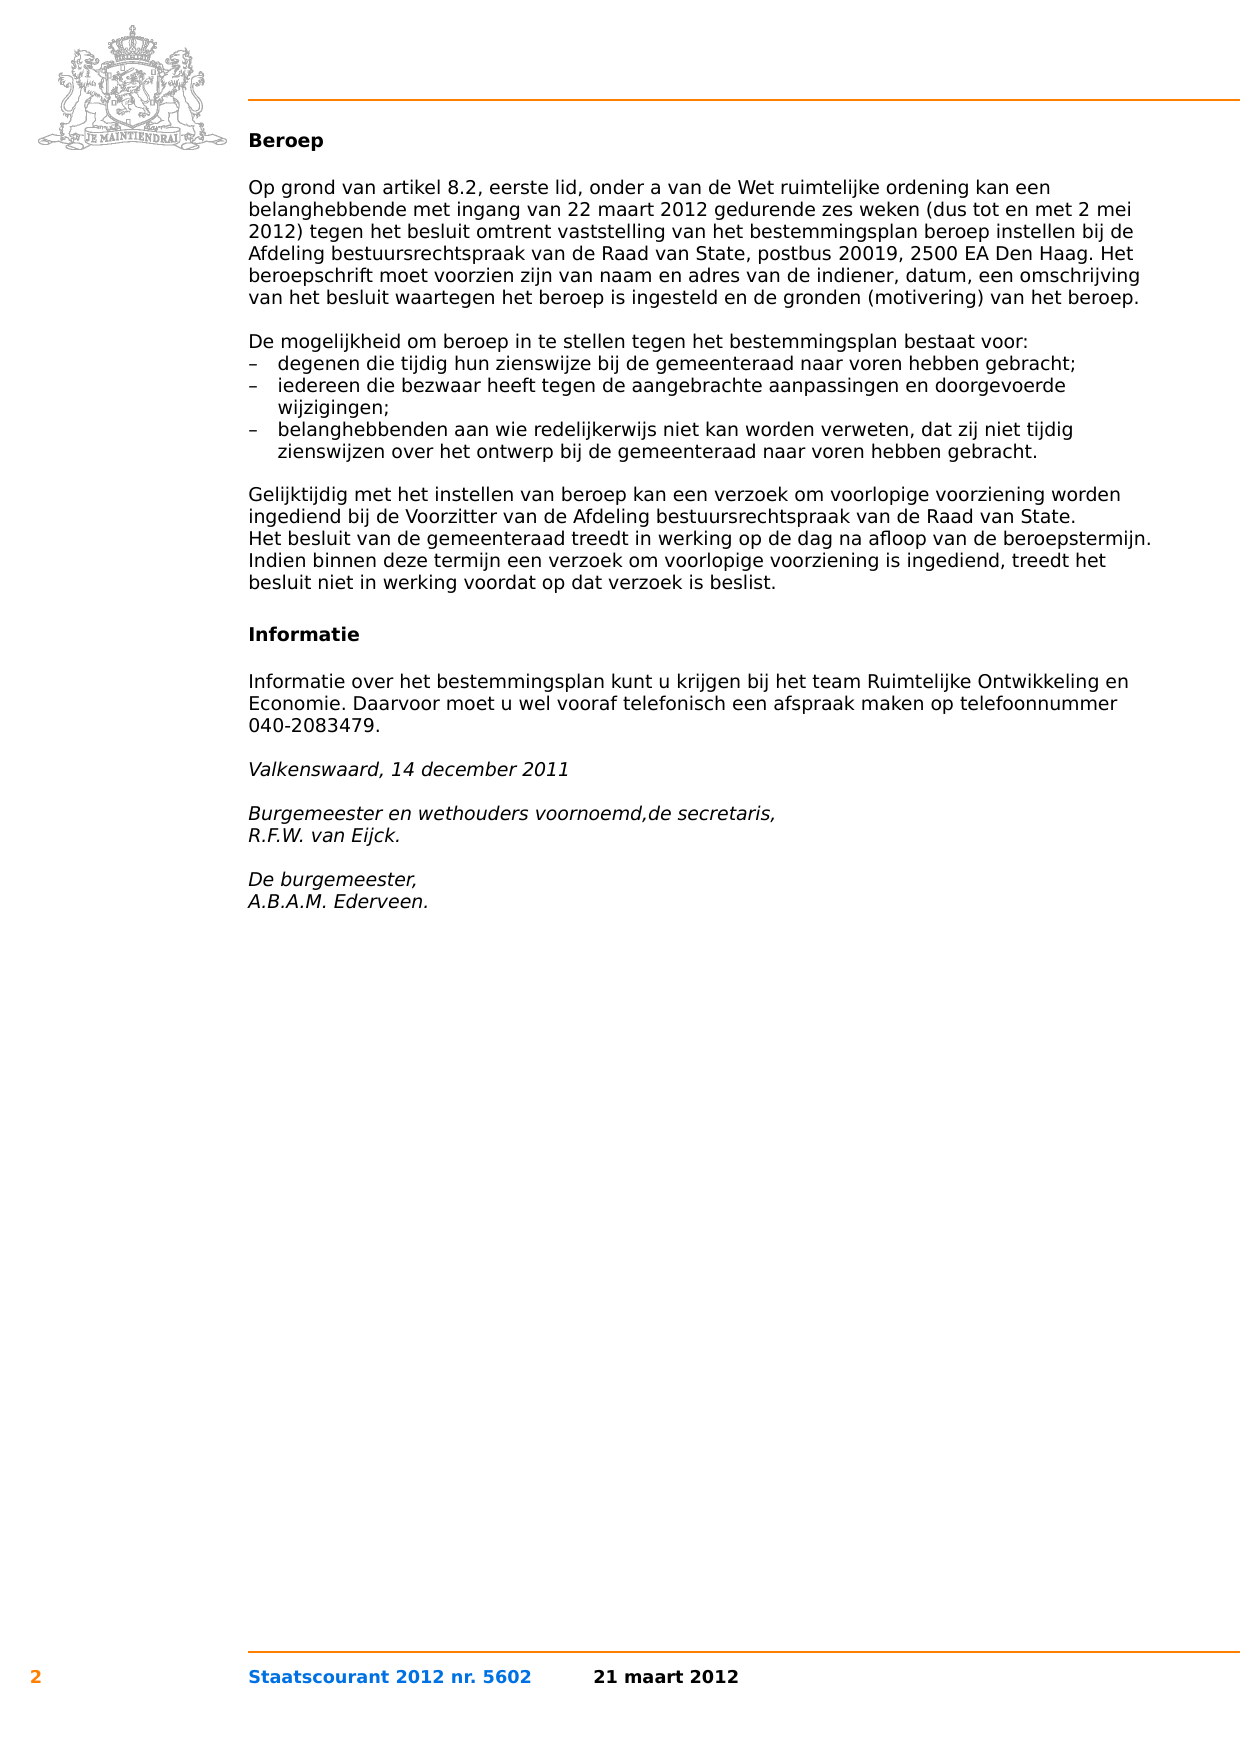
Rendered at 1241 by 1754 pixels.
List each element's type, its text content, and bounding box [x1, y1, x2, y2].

text – degenen die tijdig hun zienswijze bij de gemeenteraad naar voren hebben gebracht; [248, 353, 1163, 374]
text Valkenswaard, 14 december 2011 [248, 759, 1163, 781]
text Het besluit van de gemeenteraad treedt in werking op de dag na afloop van de beroepstermijn. Indien binnen deze termijn een verzoek om voorlopige voorziening is ingediend, treedt het besluit niet in werking voordat op dat verzoek is beslist. [248, 528, 1163, 594]
text De mogelijkheid om beroep in te stellen tegen het bestemmingsplan bestaat voor: [248, 331, 1163, 353]
text Gelijktijdig met het instellen van beroep kan een verzoek om voorlopige voorziening worden ingediend bij de Voorzitter van de Afdeling bestuursrechtspraak van de Raad van State. [248, 484, 1163, 528]
subtitle Informatie [248, 624, 1163, 646]
text De burgemeester, A.B.A.M. Ederveen. [248, 869, 1163, 913]
text Informatie over het bestemmingsplan kunt u krijgen bij het team Ruimtelijke Ontwikkeling en Economie. Daarvoor moet u wel vooraf telefonisch een afspraak maken op telefoonnummer 040-2083479. [248, 671, 1163, 737]
subtitle Beroep [248, 130, 1163, 152]
text Op grond van artikel 8.2, eerste lid, onder a van de Wet ruimtelijke ordening kan een belanghebbende met ingang van 22 maart 2012 gedurende zes weken (dus tot en met 2 mei 2012) tegen het besluit omtrent vaststelling van het bestemmingsplan beroep instellen bij de Afdeling bestuursrechtspraak van de Raad van State, postbus 20019, 2500 EA Den Haag. Het beroepschrift moet voorzien zijn van naam en adres van de indiener, datum, een omschrijving van het besluit waartegen het beroep is ingesteld en de gronden (motivering) van het beroep. [248, 177, 1163, 309]
text – belanghebbenden aan wie redelijkerwijs niet kan worden verweten, dat zij niet tijdig zienswijzen over het ontwerp bij de gemeenteraad naar voren hebben gebracht. [248, 418, 1163, 462]
text Burgemeester en wethouders voornoemd,de secretaris, R.F.W. van Eijck. [248, 803, 1163, 847]
text – iedereen die bezwaar heeft tegen de aangebrachte aanpassingen en doorgevoerde wijzigingen; [248, 374, 1163, 418]
picture [38, 25, 227, 150]
